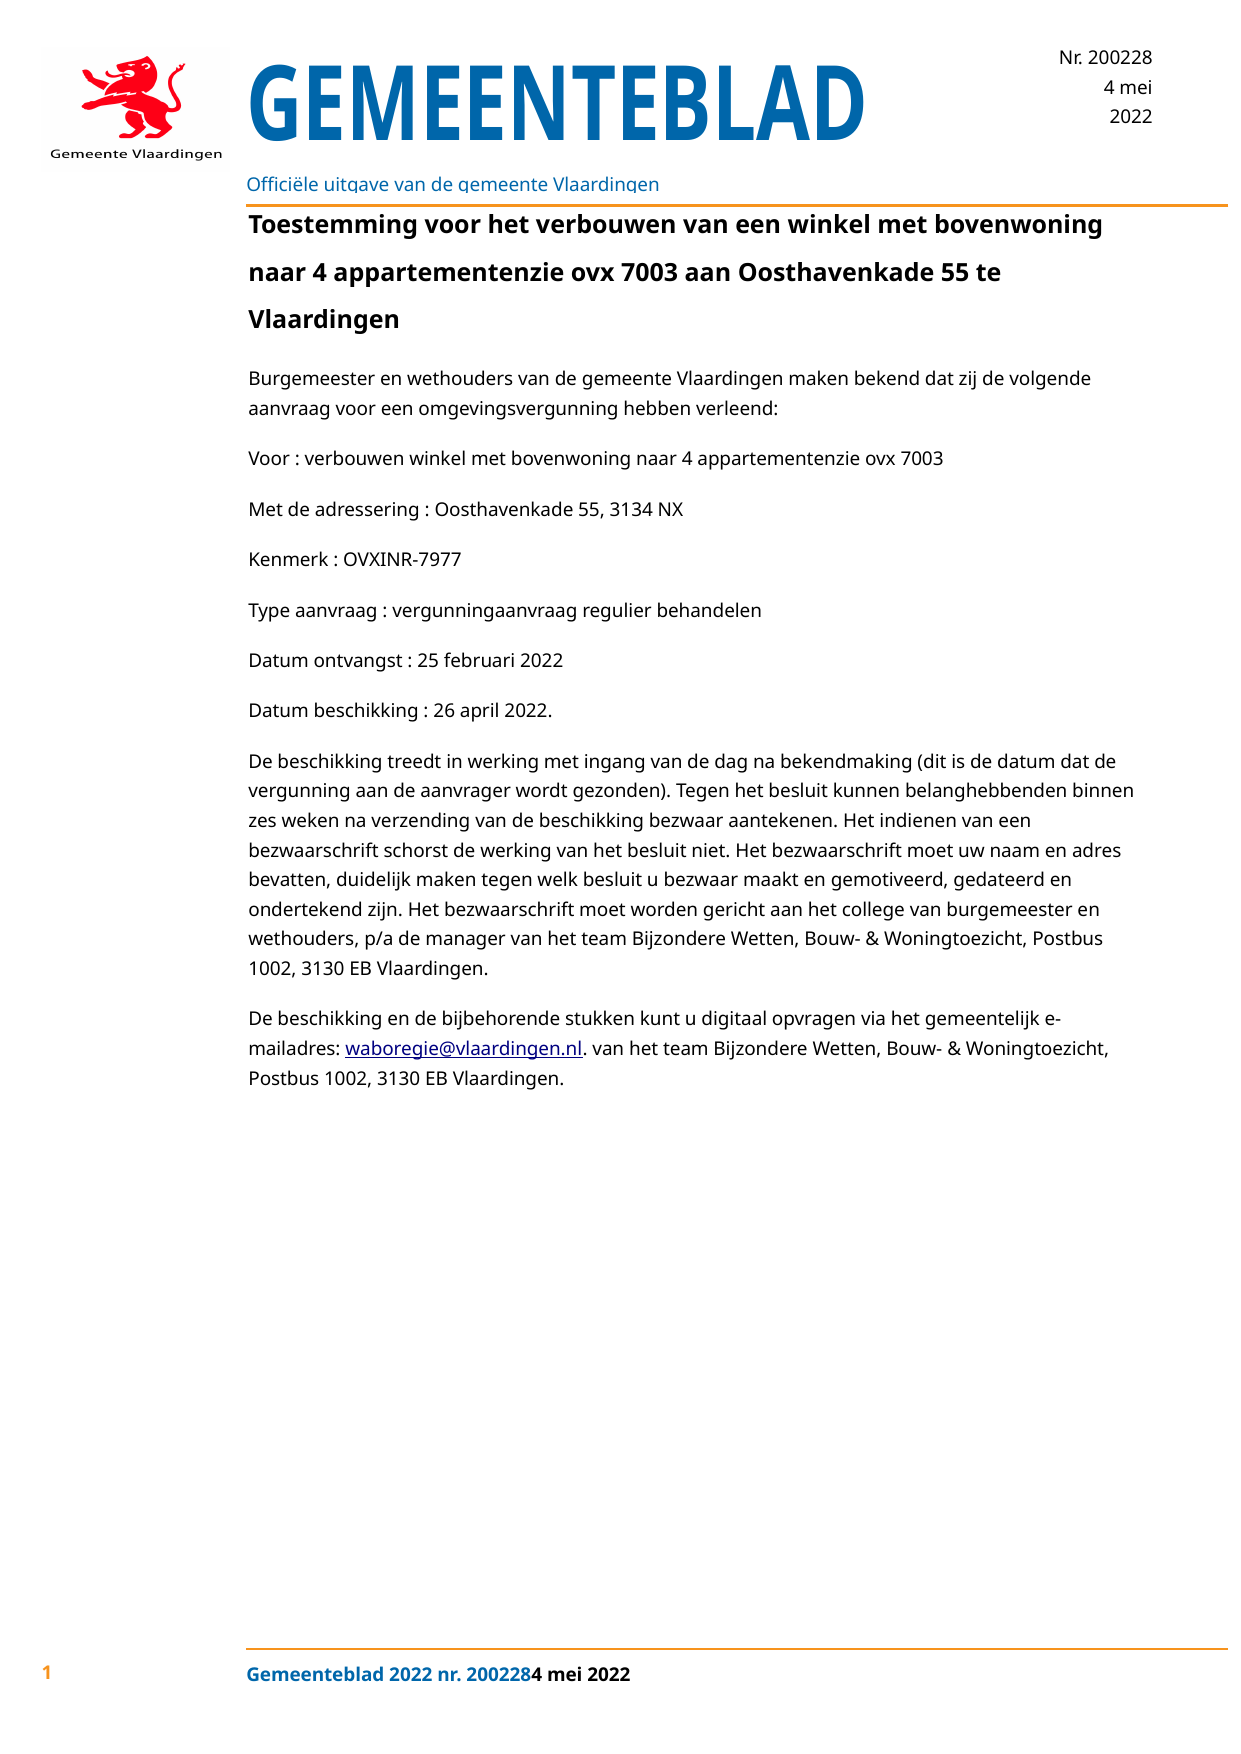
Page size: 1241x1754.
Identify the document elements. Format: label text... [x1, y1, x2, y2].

text De beschikking en de bijbehorende stukken kunt u digitaal opvragen via het gemeentelijk e-mailadres: waboregie@vlaardingen.nl. van het team Bijzondere Wetten, Bouw- & Woningtoezicht, Postbus 1002, 3130 EB Vlaardingen. [248, 1006, 1152, 1090]
text Datum beschikking : 26 april 2022. [248, 698, 1152, 723]
picture [41, 47, 231, 172]
text De beschikking treedt in werking met ingang van de dag na bekendmaking (dit is de datum dat de vergunning aan de aanvrager wordt gezonden). Tegen het besluit kunnen belanghebbenden binnen zes weken na verzending van de beschikking bezwaar aantekenen. Het indienen van een bezwaarschrift schorst de werking van het besluit niet. Het bezwaarschrift moet uw naam en adres bevatten, duidelijk maken tegen welk besluit u bezwaar maakt en gemotiveerd, gedateerd en ondertekend zijn. Het bezwaarschrift moet worden gericht aan het college van burgemeester en wethouders, p/a de manager van het team Bijzondere Wetten, Bouw- & Woningtoezicht, Postbus 1002, 3130 EB Vlaardingen. [248, 748, 1152, 981]
text Met de adressering : Oosthavenkade 55, 3134 NX [248, 496, 1152, 522]
text Toestemming voor het verbouwen van een winkel met bovenwoning naar 4 appartementenzie ovx 7003 aan Oosthavenkade 55 te Vlaardingen [248, 207, 1152, 336]
text Burgemeester en wethouders van de gemeente Vlaardingen maken bekend dat zij de volgende aanvraag voor een omgevingsvergunning hebben verleend: [248, 366, 1152, 421]
text Datum ontvangst : 25 februari 2022 [248, 647, 1152, 673]
text Kenmerk : OVXINR-7977 [248, 546, 1152, 572]
text Voor : verbouwen winkel met bovenwoning naar 4 appartementenzie ovx 7003 [248, 446, 1152, 471]
text Type aanvraag : vergunningaanvraag regulier behandelen [248, 597, 1152, 622]
